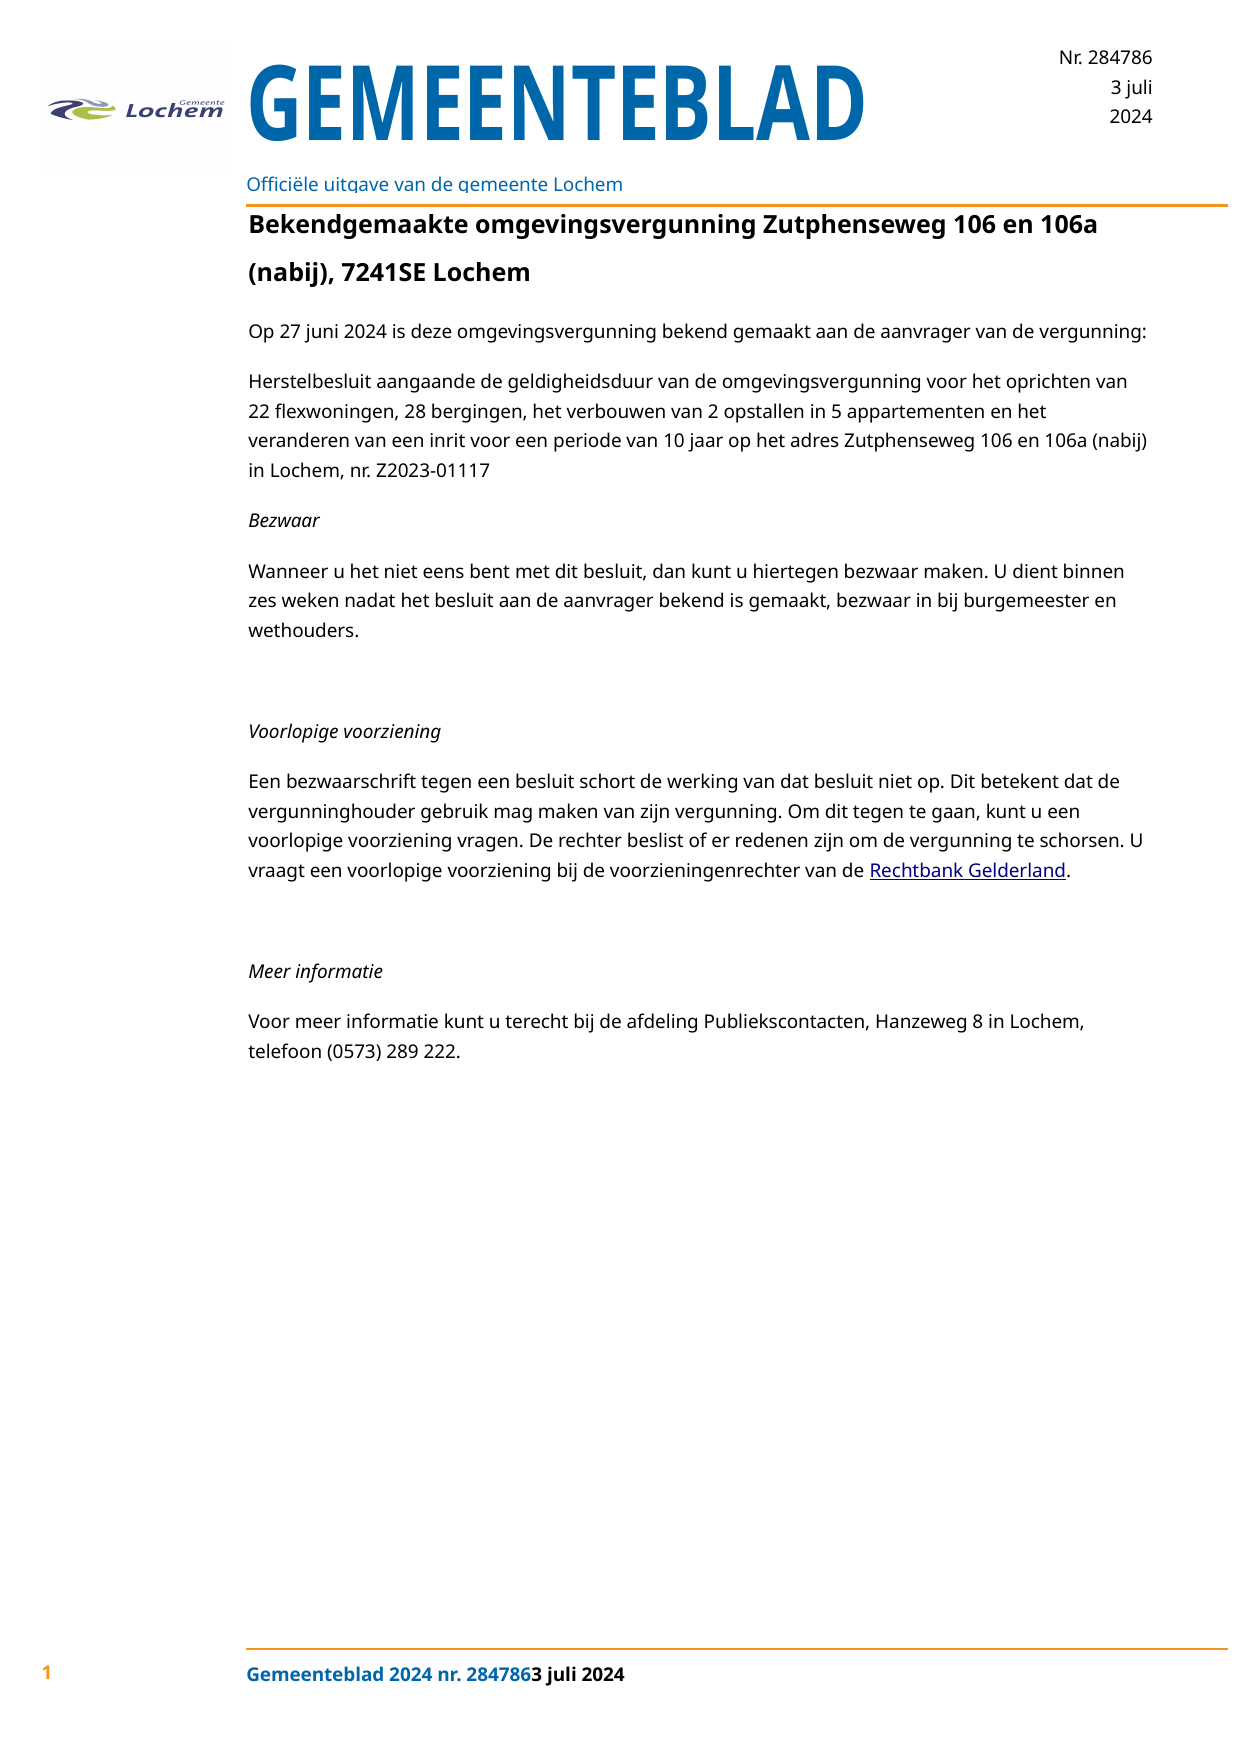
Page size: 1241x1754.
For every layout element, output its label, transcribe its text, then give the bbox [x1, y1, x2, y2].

text Bekendgemaakte omgevingsvergunning Zutphenseweg 106 en 106a (nabij), 7241SE Lochem [248, 207, 1152, 288]
text Bezwaar [248, 507, 1152, 533]
text Op 27 juni 2024 is deze omgevingsvergunning bekend gemaakt aan de aanvrager van de vergunning: [248, 318, 1152, 344]
text Herstelbesluit aangaande de geldigheidsduur van de omgevingsvergunning voor het oprichten van 22 flexwoningen, 28 bergingen, het verbouwen van 2 opstallen in 5 appartementen en het veranderen van een inrit voor een periode van 10 jaar op het adres Zutphenseweg 106 en 106a (nabij) in Lochem, nr. Z2023-01117 [248, 368, 1152, 483]
text Voor meer informatie kunt u terecht bij de afdeling Publiekscontacten, Hanzeweg 8 in Lochem, telefoon (0573) 289 222. [248, 1008, 1152, 1064]
text Voorlopige voorziening [248, 718, 1152, 744]
text Wanneer u het niet eens bent met dit besluit, dan kunt u hiertegen bezwaar maken. U dient binnen zes weken nadat het besluit aan de aanvrager bekend is gemaakt, bezwaar in bij burgemeester en wethouders. [248, 558, 1152, 643]
text Een bezwaarschrift tegen een besluit schort de werking van dat besluit niet op. Dit betekent dat de vergunninghouder gebruik mag maken van zijn vergunning. Om dit tegen te gaan, kunt u een voorlopige voorziening vragen. De rechter beslist of er redenen zijn om de vergunning te schorsen. U vraagt een voorlopige voorziening bij de voorzieningenrechter van de Rechtbank Gelderland. [248, 768, 1152, 883]
text Meer informatie [248, 958, 1152, 984]
picture [41, 47, 231, 172]
